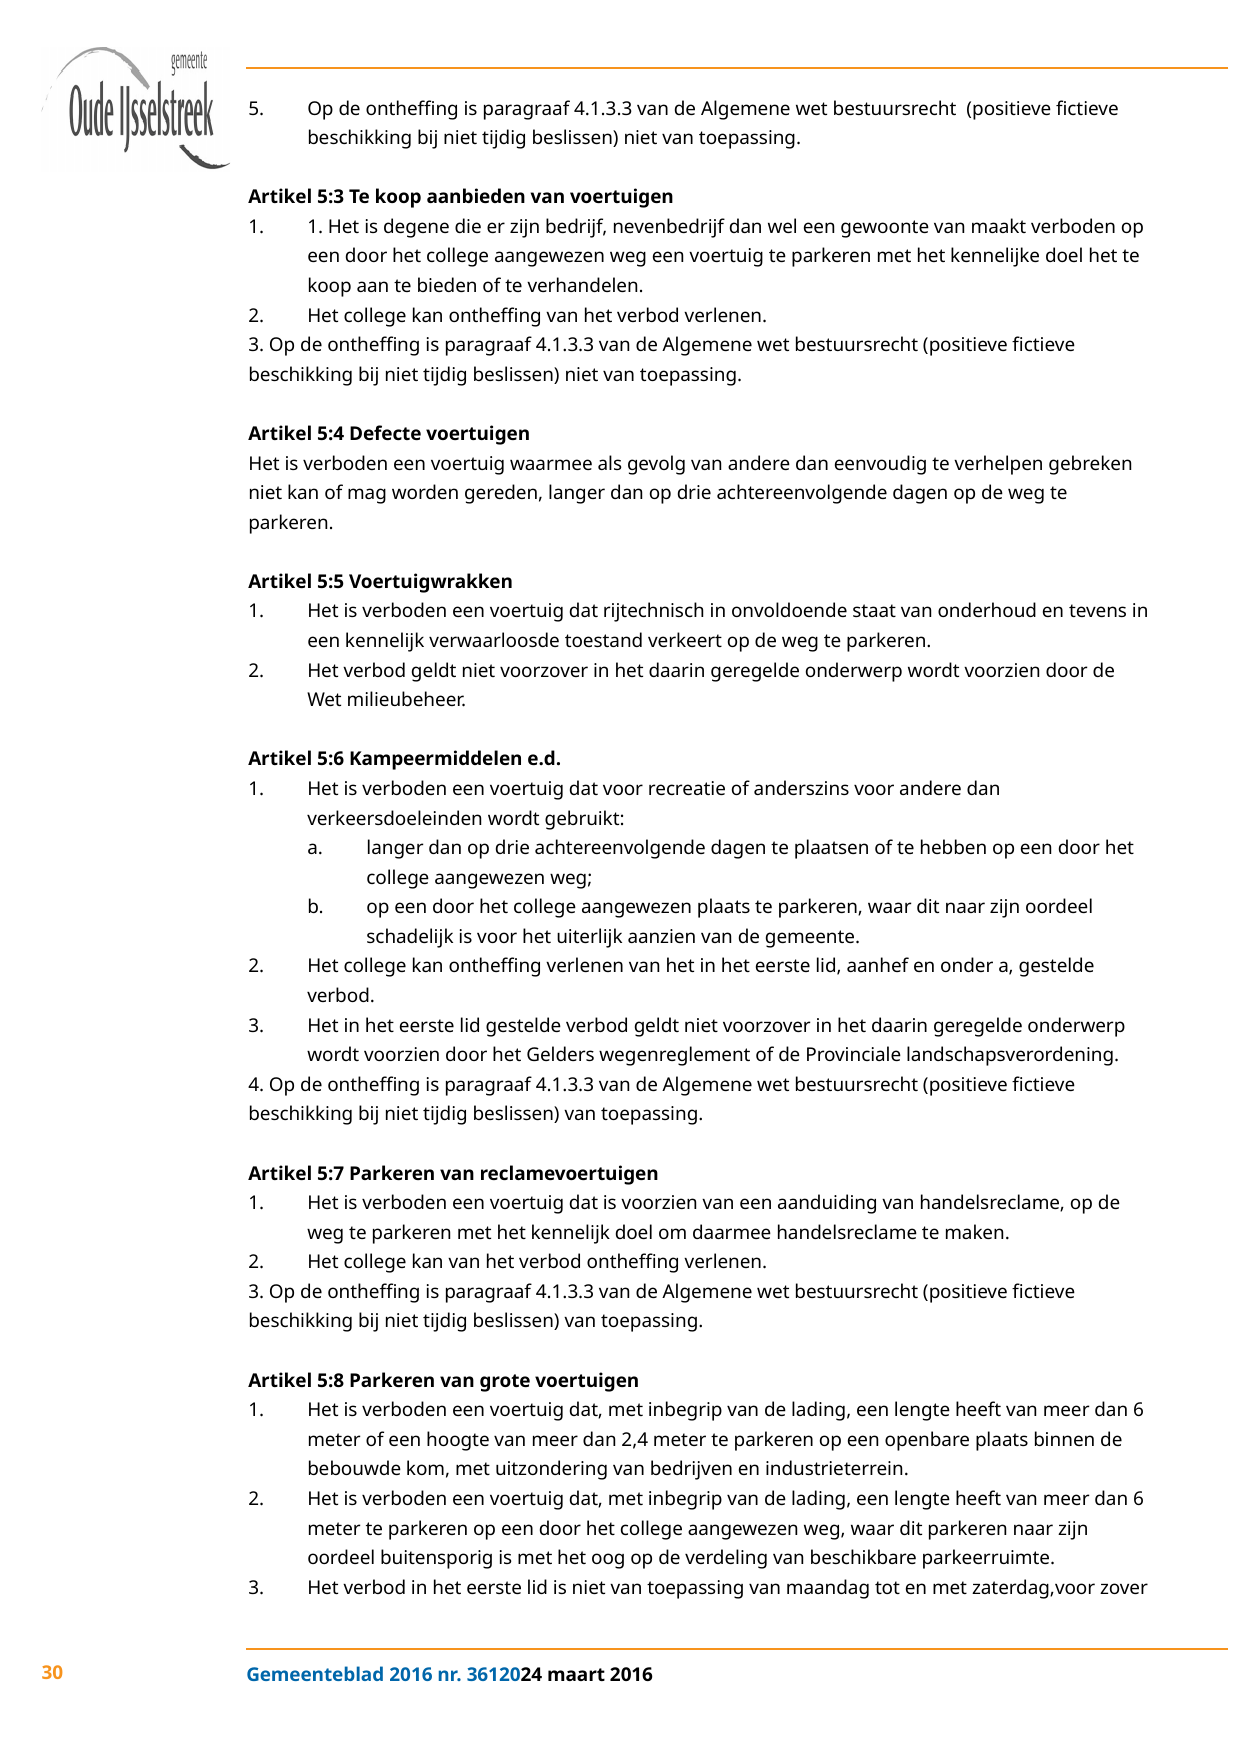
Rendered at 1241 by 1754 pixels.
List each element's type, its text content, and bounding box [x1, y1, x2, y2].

list Het college kan ontheffing van het verbod verlenen. [248, 302, 1152, 328]
list Het is verboden een voertuig dat, met inbegrip van de lading, een lengte heeft van meer dan 6 meter of een hoogte van meer dan 2,4 meter te parkeren op een openbare plaats binnen de bebouwde kom, met uitzondering van bedrijven en industrieterrein. [248, 1396, 1152, 1481]
picture [41, 47, 231, 172]
list Het is verboden een voertuig dat, met inbegrip van de lading, een lengte heeft van meer dan 6 meter te parkeren op een door het college aangewezen weg, waar dit parkeren naar zijn oordeel buitensporig is met het oog op de verdeling van beschikbare parkeerruimte. [248, 1485, 1152, 1570]
list Het in het eerste lid gestelde verbod geldt niet voorzover in het daarin geregelde onderwerp wordt voorzien door het Gelders wegenreglement of de Provinciale landschapsverordening. [248, 1012, 1152, 1067]
text Het is verboden een voertuig waarmee als gevolg van andere dan eenvoudig te verhelpen gebreken niet kan of mag worden gereden, langer dan op drie achtereenvolgende dagen op de weg te parkeren. [248, 450, 1152, 535]
text Artikel 5:4 Defecte voertuigen [248, 420, 1152, 446]
text 4. Op de ontheffing is paragraaf 4.1.3.3 van de Algemene wet bestuursrecht (positieve fictieve beschikking bij niet tijdig beslissen) van toepassing. [248, 1071, 1152, 1126]
text Artikel 5:6 Kampeermiddelen e.d. [248, 746, 1152, 771]
text Artikel 5:3 Te koop aanbieden van voertuigen [248, 183, 1152, 209]
list langer dan op drie achtereenvolgende dagen te plaatsen of te hebben op een door het college aangewezen weg; [307, 834, 1152, 890]
list Het verbod geldt niet voorzover in het daarin geregelde onderwerp wordt voorzien door de Wet milieubeheer. [248, 657, 1152, 712]
list 1. Het is degene die er zijn bedrijf, nevenbedrijf dan wel een gewoonte van maakt verboden op een door het college aangewezen weg een voertuig te parkeren met het kennelijke doel het te koop aan te bieden of te verhandelen. [248, 213, 1152, 298]
list Het is verboden een voertuig dat is voorzien van een aanduiding van handelsreclame, op de weg te parkeren met het kennelijk doel om daarmee handelsreclame te maken. [248, 1189, 1152, 1245]
text Artikel 5:7 Parkeren van reclamevoertuigen [248, 1160, 1152, 1186]
list Op de ontheffing is paragraaf 4.1.3.3 van de Algemene wet bestuursrecht (positieve fictieve beschikking bij niet tijdig beslissen) niet van toepassing. [248, 95, 1152, 150]
text 3. Op de ontheffing is paragraaf 4.1.3.3 van de Algemene wet bestuursrecht (positieve fictieve beschikking bij niet tijdig beslissen) niet van toepassing. [248, 331, 1152, 387]
list Het is verboden een voertuig dat voor recreatie of anderszins voor andere dan verkeersdoeleinden wordt gebruikt: [248, 775, 1152, 831]
text Artikel 5:8 Parkeren van grote voertuigen [248, 1367, 1152, 1393]
list Het college kan van het verbod ontheffing verlenen. [248, 1248, 1152, 1274]
text 3. Op de ontheffing is paragraaf 4.1.3.3 van de Algemene wet bestuursrecht (positieve fictieve beschikking bij niet tijdig beslissen) van toepassing. [248, 1278, 1152, 1333]
list Het verbod in het eerste lid is niet van toepassing van maandag tot en met zaterdag,voor zover [248, 1574, 1152, 1600]
list Het college kan ontheffing verlenen van het in het eerste lid, aanhef en onder a, gestelde verbod. [248, 953, 1152, 1008]
text Artikel 5:5 Voertuigwrakken [248, 568, 1152, 594]
list Het is verboden een voertuig dat rijtechnisch in onvoldoende staat van onderhoud en tevens in een kennelijk verwaarloosde toestand verkeert op de weg te parkeren. [248, 598, 1152, 653]
list op een door het college aangewezen plaats te parkeren, waar dit naar zijn oordeel schadelijk is voor het uiterlijk aanzien van de gemeente. [307, 893, 1152, 949]
